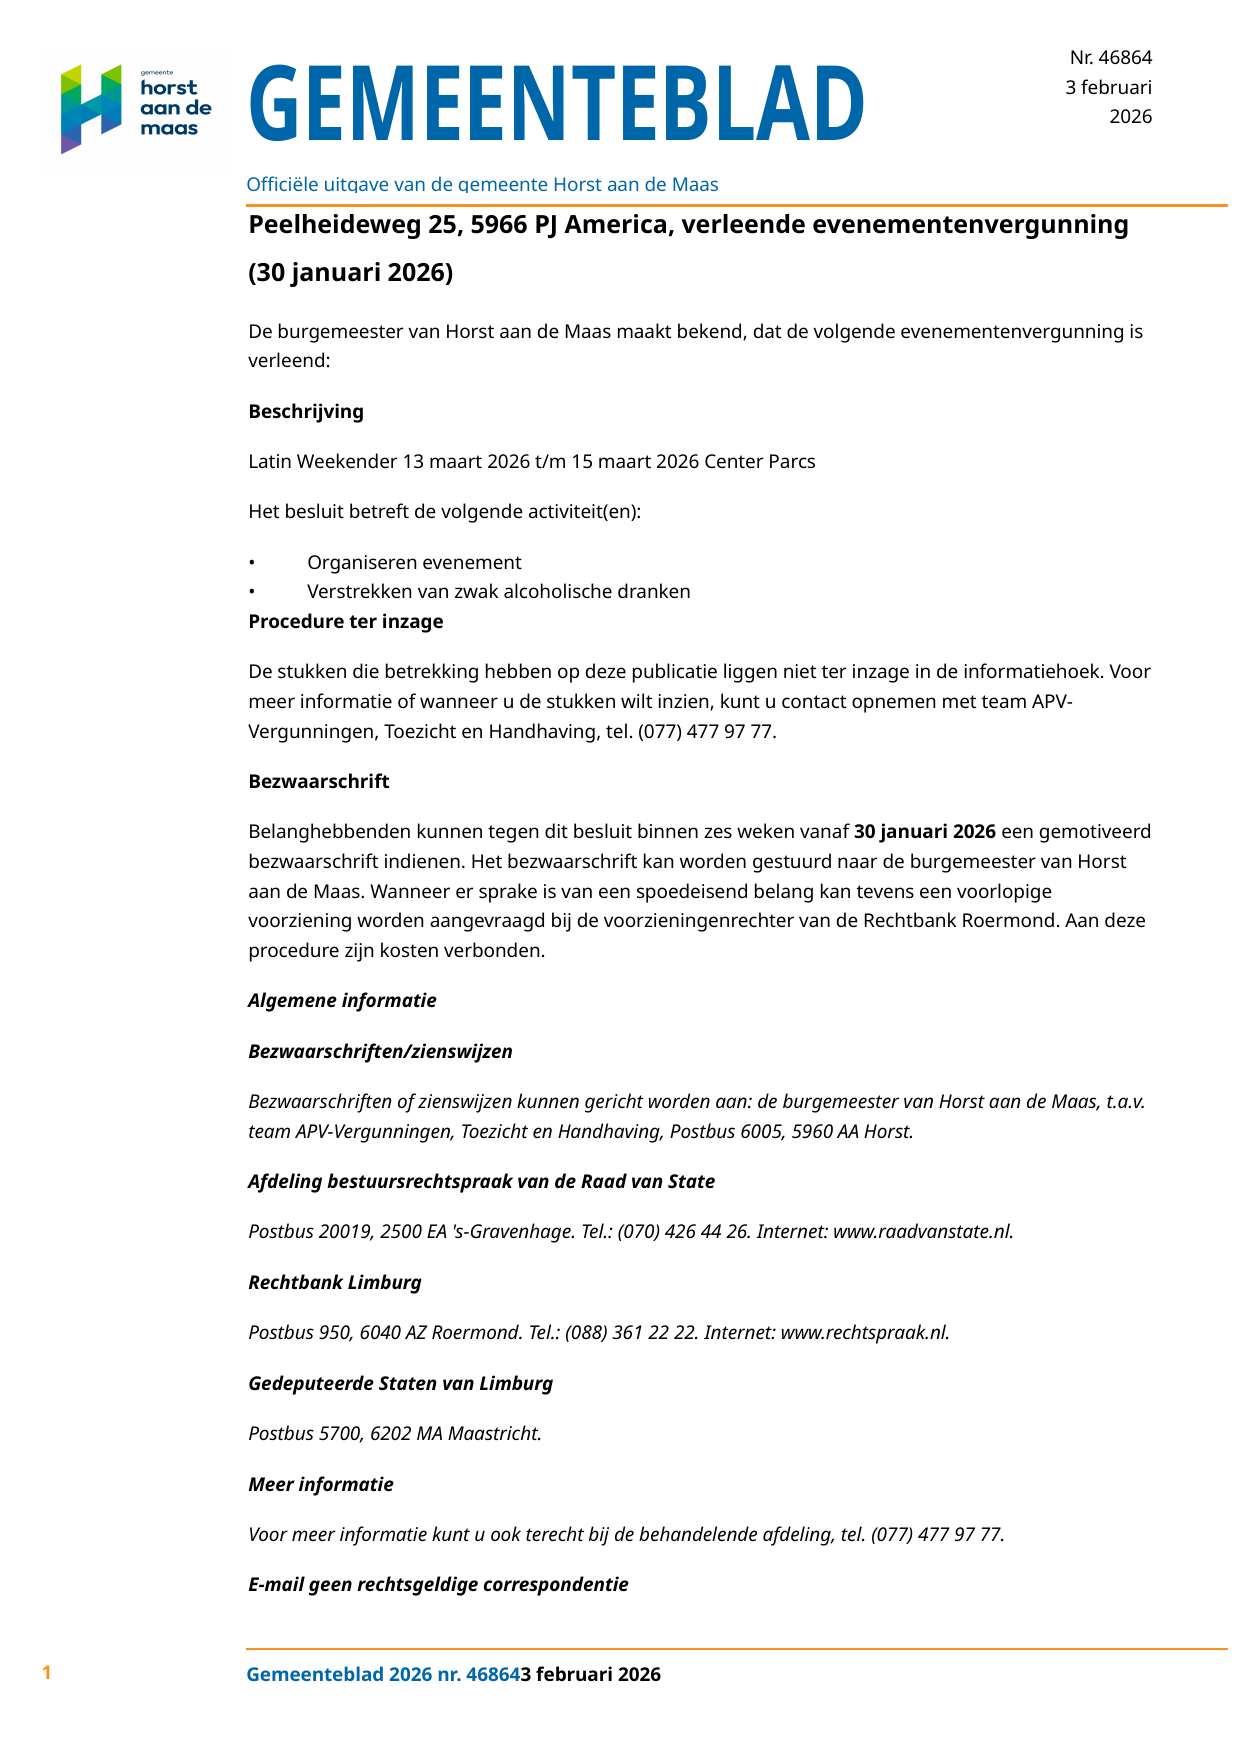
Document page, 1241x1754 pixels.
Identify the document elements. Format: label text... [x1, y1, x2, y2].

text De stukken die betrekking hebben op deze publicatie liggen niet ter inzage in de informatiehoek. Voor meer informatie of wanneer u de stukken wilt inzien, kunt u contact opnemen met team APV-Vergunningen, Toezicht en Handhaving, tel. (077) 477 97 77. [248, 659, 1152, 744]
text Postbus 950, 6040 AZ Roermond. Tel.: (088) 361 22 22. Internet: www.rechtspraak.nl. [248, 1319, 1152, 1345]
text Meer informatie [248, 1471, 1152, 1497]
picture [41, 47, 231, 172]
text Voor meer informatie kunt u ook terecht bij de behandelende afdeling, tel. (077) 477 97 77. [248, 1521, 1152, 1547]
text Latin Weekender 13 maart 2026 t/m 15 maart 2026 Center Parcs [248, 448, 1152, 474]
text Bezwaarschrift [248, 768, 1152, 794]
text Belanghebbenden kunnen tegen dit besluit binnen zes weken vanaf 30 januari 2026 een gemotiveerd bezwaarschrift indienen. Het bezwaarschrift kan worden gestuurd naar de burgemeester van Horst aan de Maas. Wanneer er sprake is van een spoedeisend belang kan tevens een voorlopige voorziening worden aangevraagd bij de voorzieningenrechter van de Rechtbank Roermond. Aan deze procedure zijn kosten verbonden. [248, 819, 1152, 963]
text Bezwaarschriften/zienswijzen [248, 1038, 1152, 1064]
text Het besluit betreft de volgende activiteit(en): [248, 499, 1152, 524]
text Procedure ter inzage [248, 608, 1152, 634]
text Bezwaarschriften of zienswijzen kunnen gericht worden aan: de burgemeester van Horst aan de Maas, t.a.v. team APV-Vergunningen, Toezicht en Handhaving, Postbus 6005, 5960 AA Horst. [248, 1088, 1152, 1144]
text E-mail geen rechtsgeldige correspondentie [248, 1572, 1152, 1597]
text Peelheideweg 25, 5966 PJ America, verleende evenementenvergunning (30 januari 2026) [248, 207, 1152, 288]
text Postbus 5700, 6202 MA Maastricht. [248, 1420, 1152, 1446]
text Afdeling bestuursrechtspraak van de Raad van State [248, 1168, 1152, 1194]
text Beschrijving [248, 398, 1152, 424]
text De burgemeester van Horst aan de Maas maakt bekend, dat de volgende evenementenvergunning is verleend: [248, 318, 1152, 373]
list Verstrekken van zwak alcoholische dranken [248, 579, 1152, 604]
text Gedeputeerde Staten van Limburg [248, 1370, 1152, 1396]
text Rechtbank Limburg [248, 1269, 1152, 1295]
text Postbus 20019, 2500 EA 's-Gravenhage. Tel.: (070) 426 44 26. Internet: www.raadvanstate.nl. [248, 1219, 1152, 1244]
list Organiseren evenement [248, 549, 1152, 575]
text Algemene informatie [248, 987, 1152, 1013]
